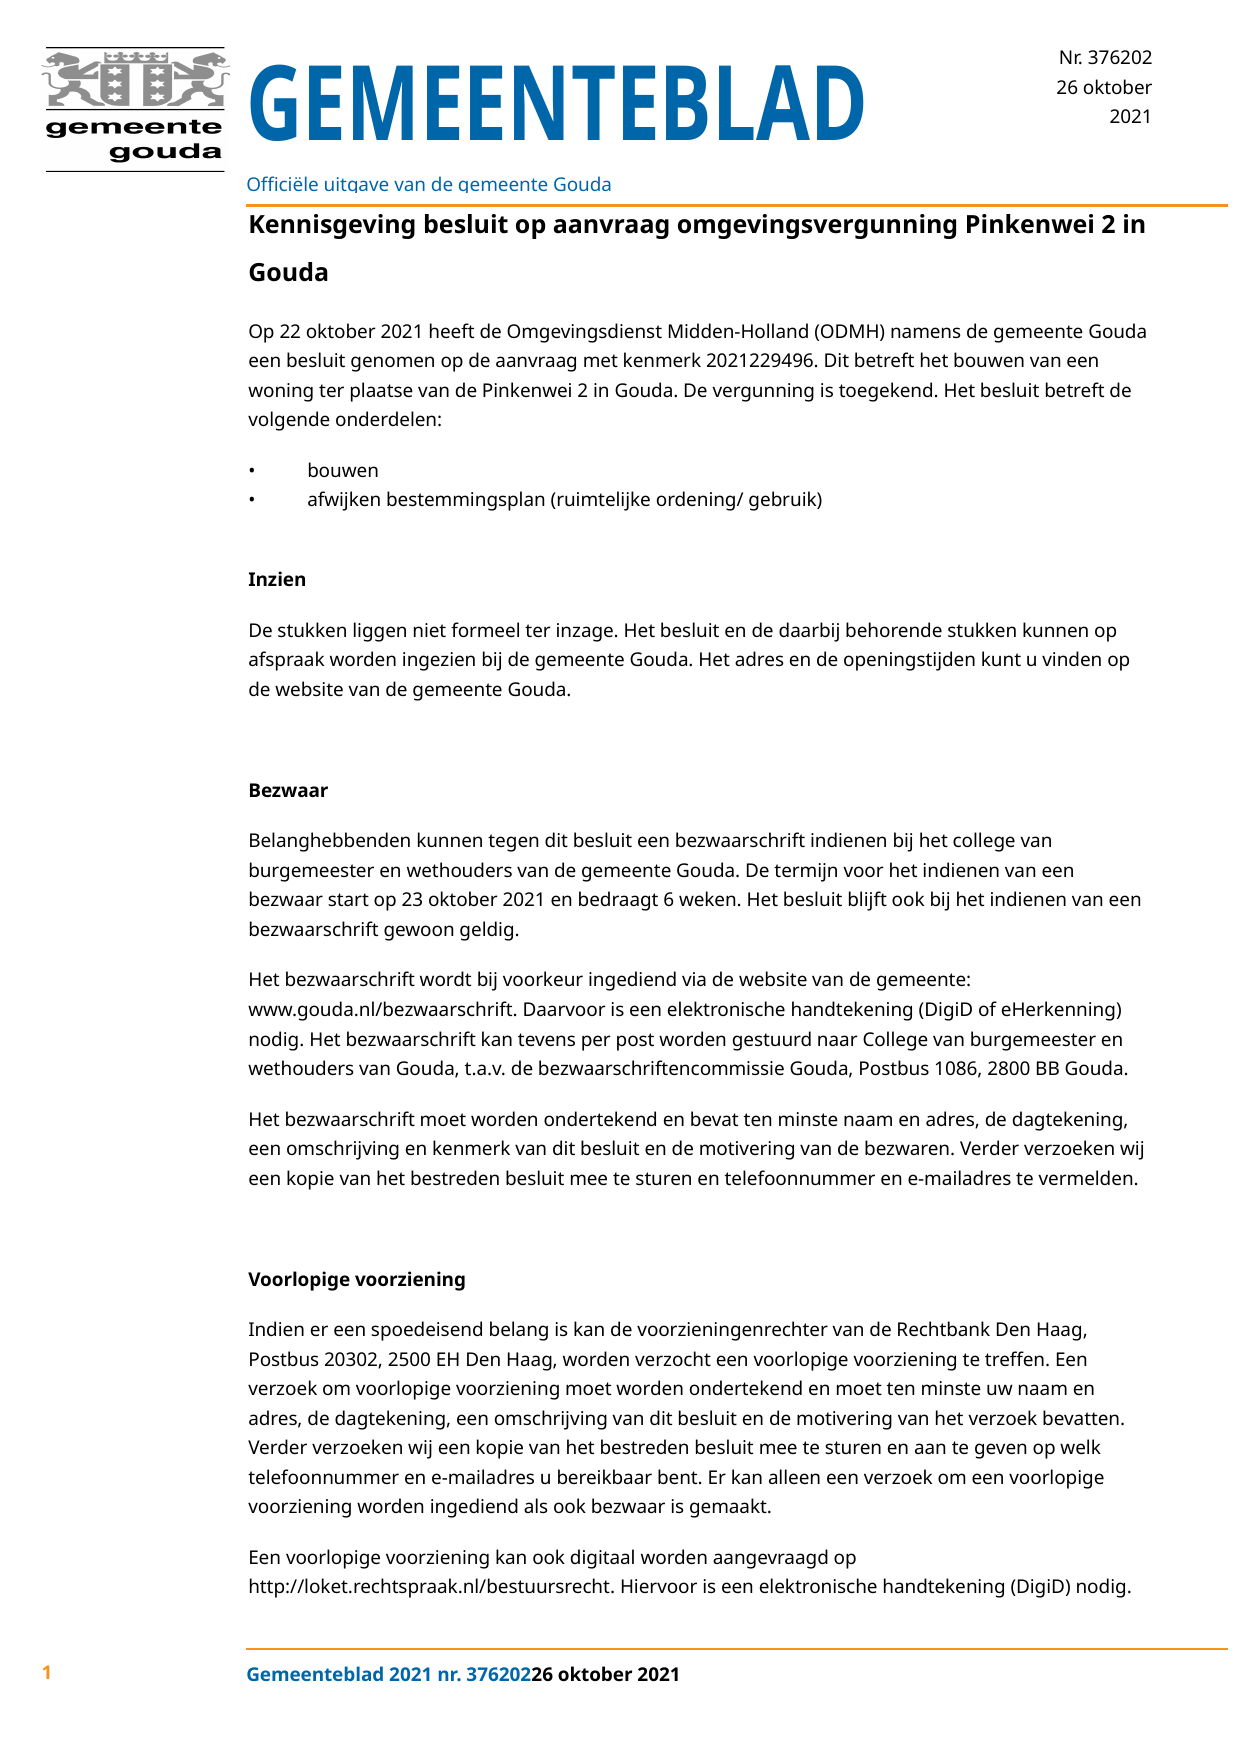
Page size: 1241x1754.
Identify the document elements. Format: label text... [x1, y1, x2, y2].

text De stukken liggen niet formeel ter inzage. Het besluit en de daarbij behorende stukken kunnen op afspraak worden ingezien bij de gemeente Gouda. Het adres en de openingstijden kunt u vinden op de website van de gemeente Gouda. [248, 617, 1152, 702]
picture [41, 47, 231, 172]
text Bezwaar [248, 777, 1152, 803]
list bouwen [248, 457, 1152, 483]
text Op 22 oktober 2021 heeft de Omgevingsdienst Midden-Holland (ODMH) namens de gemeente Gouda een besluit genomen op de aanvraag met kenmerk 2021229496. Dit betreft het bouwen van een woning ter plaatse van de Pinkenwei 2 in Gouda. De vergunning is toegekend. Het besluit betreft de volgende onderdelen: [248, 318, 1152, 432]
text Het bezwaarschrift wordt bij voorkeur ingediend via de website van de gemeente: www.gouda.nl/bezwaarschrift. Daarvoor is een elektronische handtekening (DigiD of eHerkenning) nodig. Het bezwaarschrift kan tevens per post worden gestuurd naar College van burgemeester en wethouders van Gouda, t.a.v. de bezwaarschriftencommissie Gouda, Postbus 1086, 2800 BB Gouda. [248, 967, 1152, 1081]
text Voorlopige voorziening [248, 1266, 1152, 1292]
list afwijken bestemmingsplan (ruimtelijke ordening/ gebruik) [248, 487, 1152, 512]
text Inzien [248, 567, 1152, 592]
text Een voorlopige voorziening kan ook digitaal worden aangevraagd op http://loket.rechtspraak.nl/bestuursrecht. Hiervoor is een elektronische handtekening (DigiD) nodig. [248, 1544, 1152, 1599]
text Kennisgeving besluit op aanvraag omgevingsvergunning Pinkenwei 2 in Gouda [248, 207, 1152, 288]
text Indien er een spoedeisend belang is kan de voorzieningenrechter van de Rechtbank Den Haag, Postbus 20302, 2500 EH Den Haag, worden verzocht een voorlopige voorziening te treffen. Een verzoek om voorlopige voorziening moet worden ondertekend en moet ten minste uw naam en adres, de dagtekening, een omschrijving van dit besluit en de motivering van het verzoek bevatten. Verder verzoeken wij een kopie van het bestreden besluit mee te sturen en aan te geven op welk telefoonnummer en e-mailadres u bereikbaar bent. Er kan alleen een verzoek om een voorlopige voorziening worden ingediend als ook bezwaar is gemaakt. [248, 1316, 1152, 1519]
text Het bezwaarschrift moet worden ondertekend en bevat ten minste naam en adres, de dagtekening, een omschrijving en kenmerk van dit besluit en de motivering van de bezwaren. Verder verzoeken wij een kopie van het bestreden besluit mee te sturen en telefoonnummer en e-mailadres te vermelden. [248, 1106, 1152, 1191]
text Belanghebbenden kunnen tegen dit besluit een bezwaarschrift indienen bij het college van burgemeester en wethouders van de gemeente Gouda. De termijn voor het indienen van een bezwaar start op 23 oktober 2021 en bedraagt 6 weken. Het besluit blijft ook bij het indienen van een bezwaarschrift gewoon geldig. [248, 827, 1152, 942]
